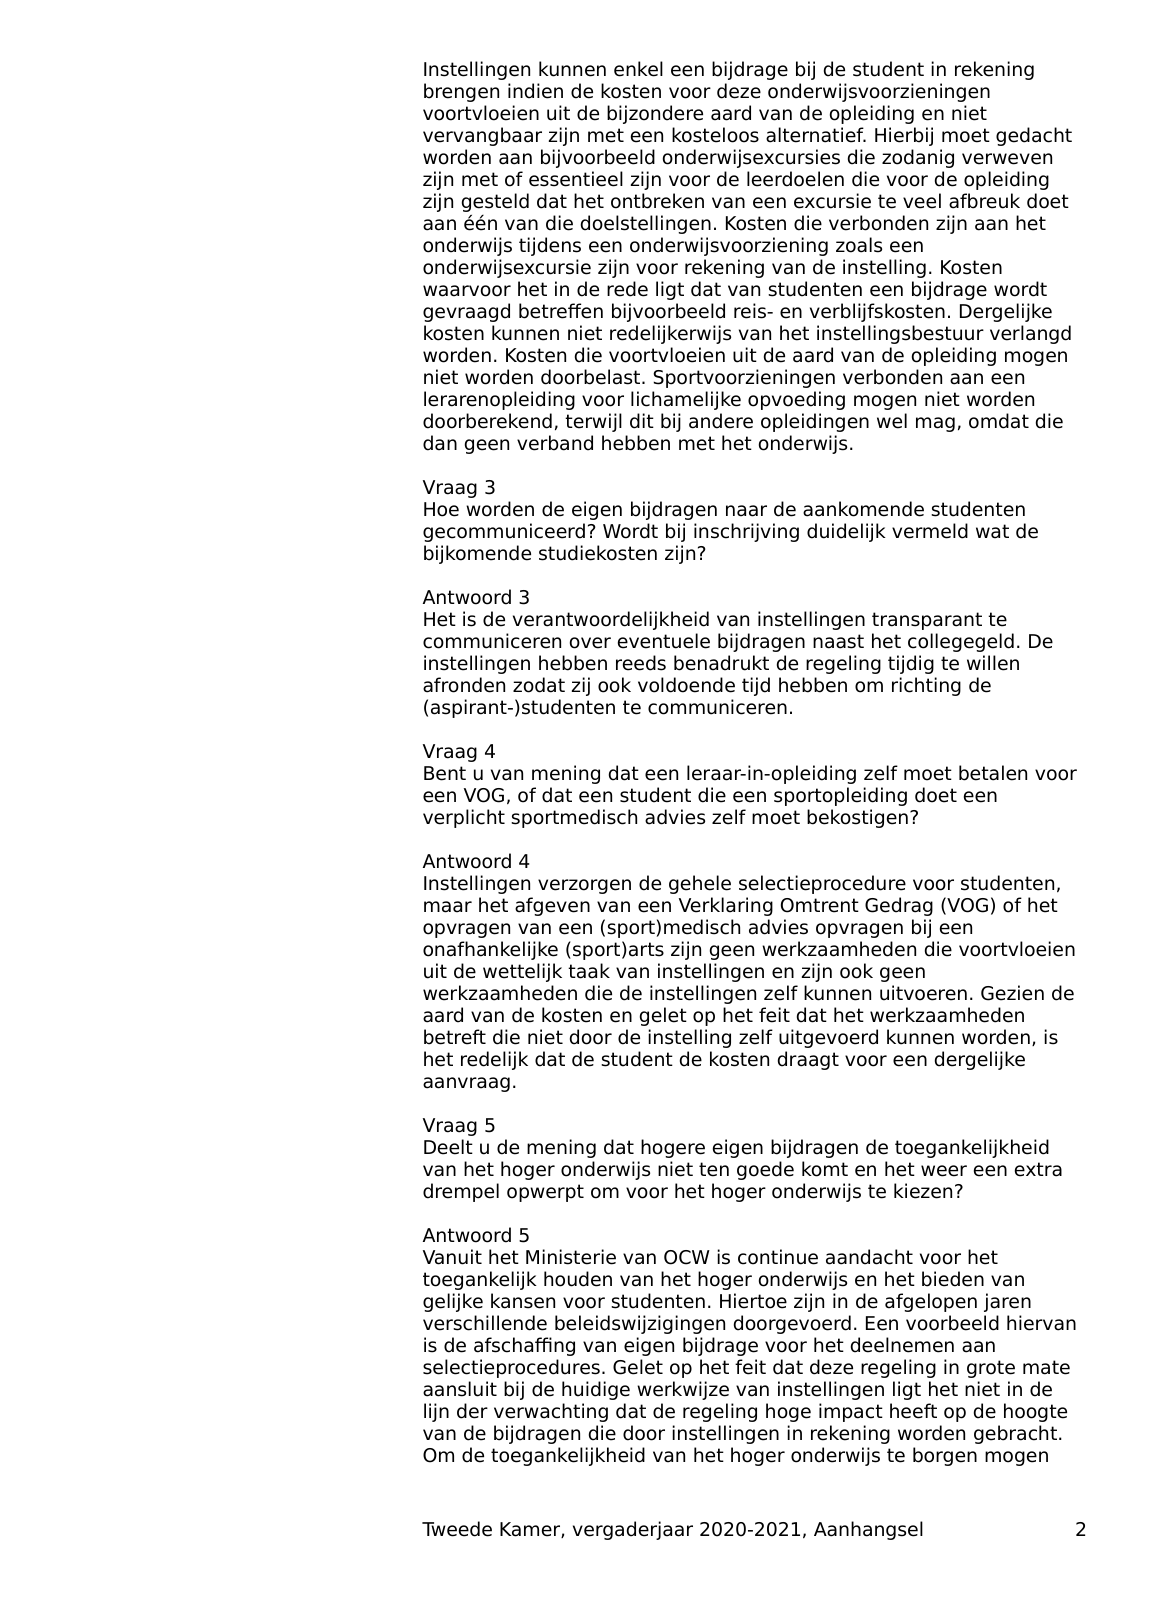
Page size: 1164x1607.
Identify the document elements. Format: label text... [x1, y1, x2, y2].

text Antwoord 3 [422, 587, 1087, 609]
text Bent u van mening dat een leraar-in-opleiding zelf moet betalen voor een VOG, of dat een student die een sportopleiding doet een verplicht sportmedisch advies zelf moet bekostigen? [422, 763, 1087, 829]
text Het is de verantwoordelijkheid van instellingen transparant te communiceren over eventuele bijdragen naast het collegegeld. De instellingen hebben reeds benadrukt de regeling tijdig te willen afronden zodat zij ook voldoende tijd hebben om richting de (aspirant-)studenten te communiceren. [422, 609, 1087, 719]
text Vraag 5 [422, 1115, 1087, 1137]
text Vraag 3 [422, 477, 1087, 499]
text Deelt u de mening dat hogere eigen bijdragen de toegankelijkheid van het hoger onderwijs niet ten goede komt en het weer een extra drempel opwerpt om voor het hoger onderwijs te kiezen? [422, 1137, 1087, 1203]
text Antwoord 5 [422, 1225, 1087, 1247]
text Instellingen verzorgen de gehele selectieprocedure voor studenten, maar het afgeven van een Verklaring Omtrent Gedrag (VOG) of het opvragen van een (sport)medisch advies opvragen bij een onafhankelijke (sport)arts zijn geen werkzaamheden die voortvloeien uit de wettelijk taak van instellingen en zijn ook geen werkzaamheden die de instellingen zelf kunnen uitvoeren. Gezien de aard van de kosten en gelet op het feit dat het werkzaamheden betreft die niet door de instelling zelf uitgevoerd kunnen worden, is het redelijk dat de student de kosten draagt voor een dergelijke aanvraag. [422, 873, 1087, 1093]
text Vraag 4 [422, 741, 1087, 763]
text Instellingen kunnen enkel een bijdrage bij de student in rekening brengen indien de kosten voor deze onderwijsvoorzieningen voortvloeien uit de bijzondere aard van de opleiding en niet vervangbaar zijn met een kosteloos alternatief. Hierbij moet gedacht worden aan bijvoorbeeld onderwijsexcursies die zodanig verweven zijn met of essentieel zijn voor de leerdoelen die voor de opleiding zijn gesteld dat het ontbreken van een excursie te veel afbreuk doet aan één van die doelstellingen. Kosten die verbonden zijn aan het onderwijs tijdens een onderwijsvoorziening zoals een onderwijsexcursie zijn voor rekening van de instelling. Kosten waarvoor het in de rede ligt dat van studenten een bijdrage wordt gevraagd betreffen bijvoorbeeld reis- en verblijfskosten. Dergelijke kosten kunnen niet redelijkerwijs van het instellingsbestuur verlangd worden. Kosten die voortvloeien uit de aard van de opleiding mogen niet worden doorbelast. Sportvoorzieningen verbonden aan een lerarenopleiding voor lichamelijke opvoeding mogen niet worden doorberekend, terwijl dit bij andere opleidingen wel mag, omdat die dan geen verband hebben met het onderwijs. [422, 59, 1087, 455]
text Antwoord 4 [422, 851, 1087, 873]
text Hoe worden de eigen bijdragen naar de aankomende studenten gecommuniceerd? Wordt bij inschrijving duidelijk vermeld wat de bijkomende studiekosten zijn? [422, 499, 1087, 565]
text Vanuit het Ministerie van OCW is continue aandacht voor het toegankelijk houden van het hoger onderwijs en het bieden van gelijke kansen voor studenten. Hiertoe zijn in de afgelopen jaren verschillende beleidswijzigingen doorgevoerd. Een voorbeeld hiervan is de afschaffing van eigen bijdrage voor het deelnemen aan selectieprocedures. Gelet op het feit dat deze regeling in grote mate aansluit bij de huidige werkwijze van instellingen ligt het niet in de lijn der verwachting dat de regeling hoge impact heeft op de hoogte van de bijdragen die door instellingen in rekening worden gebracht. Om de toegankelijkheid van het hoger onderwijs te borgen mogen [422, 1247, 1087, 1467]
